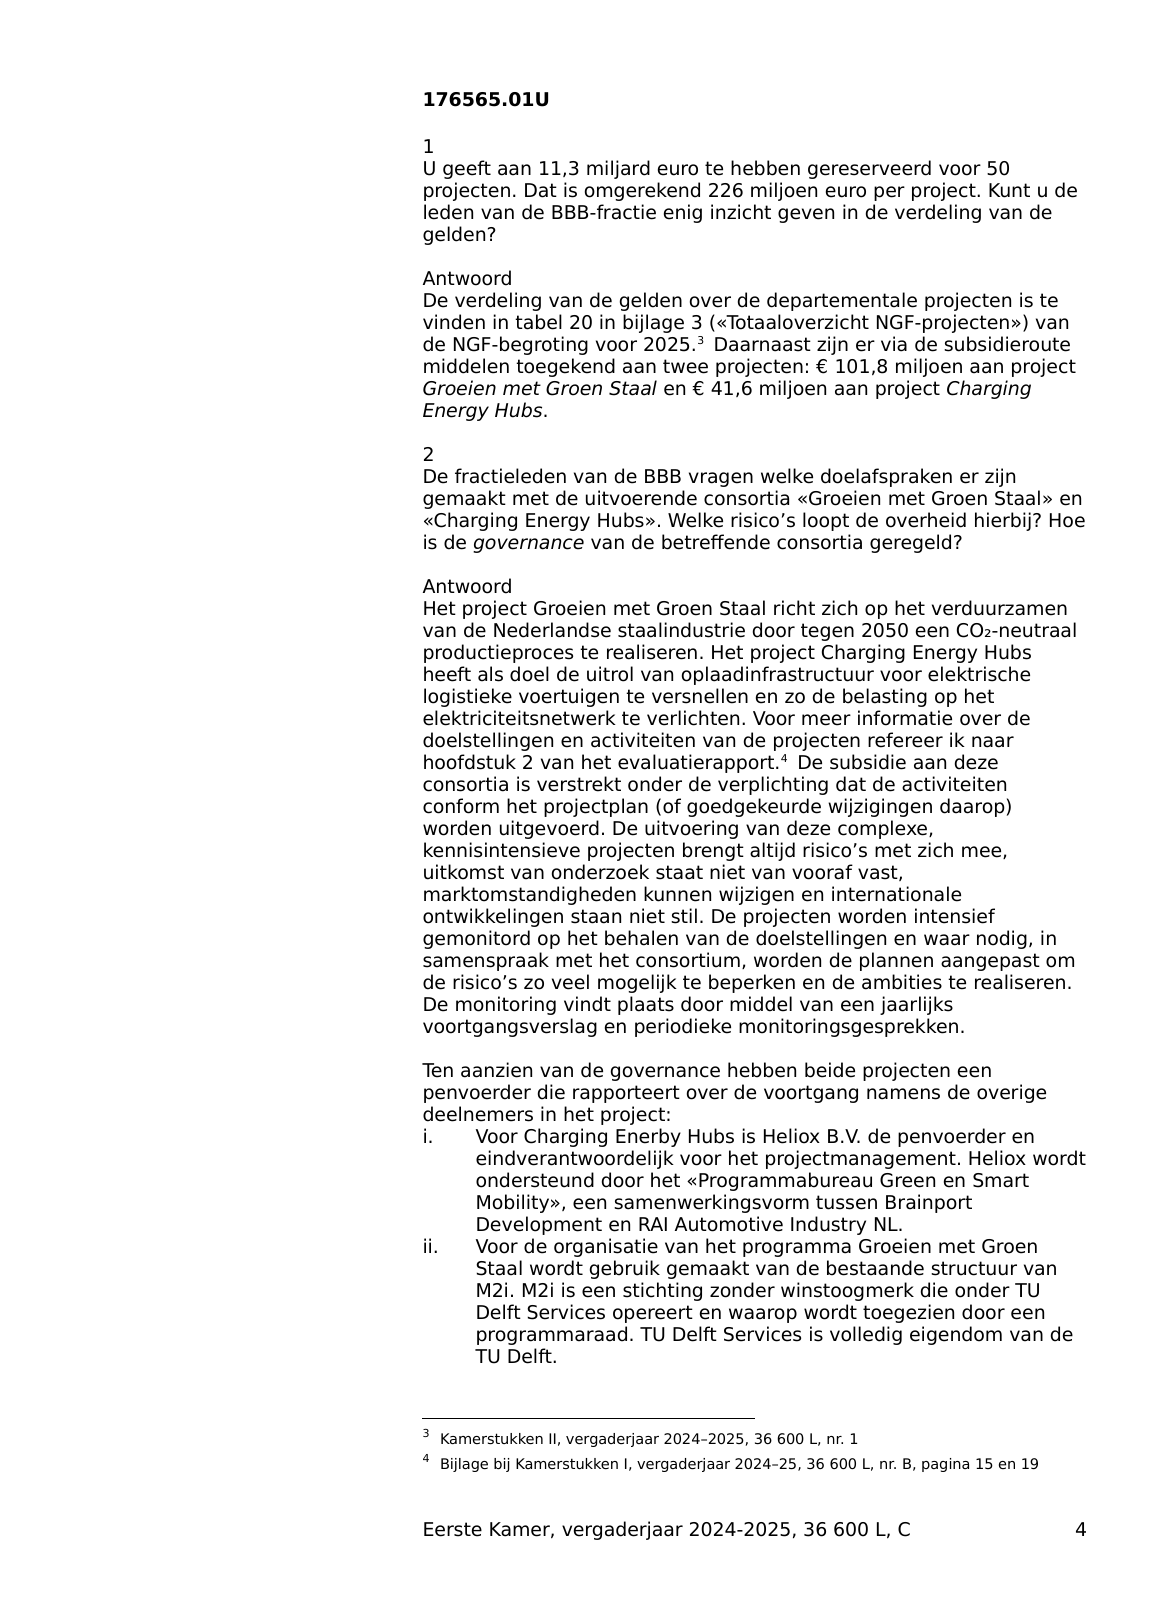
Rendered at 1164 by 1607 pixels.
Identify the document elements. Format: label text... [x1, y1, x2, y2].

text De verdeling van de gelden over de departementale projecten is te vinden in tabel 20 in bijlage 3 («Totaaloverzicht NGF-projecten») van de NGF-begroting voor 2025. Daarnaast zijn er via de subsidieroute middelen toegekend aan twee projecten: € 101,8 miljoen aan project Groeien met Groen Staal en € 41,6 miljoen aan project Charging Energy Hubs. [422, 290, 1087, 422]
text 2 [422, 444, 1087, 466]
text Antwoord [422, 268, 1087, 290]
text U geeft aan 11,3 miljard euro te hebben gereserveerd voor 50 projecten. Dat is omgerekend 226 miljoen euro per project. Kunt u de leden van de BBB-fractie enig inzicht geven in de verdeling van de gelden? [422, 158, 1087, 246]
text Ten aanzien van de governance hebben beide projecten een penvoerder die rapporteert over de voortgang namens de overige deelnemers in het project: [422, 1060, 1087, 1126]
text i. Voor Charging Enerby Hubs is Heliox B.V. de penvoerder en eindverantwoordelijk voor het projectmanagement. Heliox wordt ondersteund door het «Programmabureau Green en Smart Mobility», een samenwerkingsvorm tussen Brainport Development en RAI Automotive Industry NL. [422, 1126, 1087, 1236]
text De fractieleden van de BBB vragen welke doelafspraken er zijn gemaakt met de uitvoerende consortia «Groeien met Groen Staal» en «Charging Energy Hubs». Welke risico’s loopt de overheid hierbij? Hoe is de governance van de betreffende consortia geregeld? [422, 466, 1087, 554]
text Het project Groeien met Groen Staal richt zich op het verduurzamen van de Nederlandse staalindustrie door tegen 2050 een CO₂-neutraal productieproces te realiseren. Het project Charging Energy Hubs heeft als doel de uitrol van oplaadinfrastructuur voor elektrische logistieke voertuigen te versnellen en zo de belasting op het elektriciteitsnetwerk te verlichten. Voor meer informatie over de doelstellingen en activiteiten van de projecten refereer ik naar hoofdstuk 2 van het evaluatierapport. De subsidie aan deze consortia is verstrekt onder de verplichting dat de activiteiten conform het projectplan (of goedgekeurde wijzigingen daarop) worden uitgevoerd. De uitvoering van deze complexe, kennisintensieve projecten brengt altijd risico’s met zich mee, uitkomst van onderzoek staat niet van vooraf vast, marktomstandigheden kunnen wijzigen en internationale ontwikkelingen staan niet stil. De projecten worden intensief gemonitord op het behalen van de doelstellingen en waar nodig, in samenspraak met het consortium, worden de plannen aangepast om de risico’s zo veel mogelijk te beperken en de ambities te realiseren. De monitoring vindt plaats door middel van een jaarlijks voortgangsverslag en periodieke monitoringsgesprekken. [422, 598, 1087, 1038]
text 1 [422, 136, 1087, 158]
text ii. Voor de organisatie van het programma Groeien met Groen Staal wordt gebruik gemaakt van de bestaande structuur van M2i. M2i is een stichting zonder winstoogmerk die onder TU Delft Services opereert en waarop wordt toegezien door een programmaraad. TU Delft Services is volledig eigendom van de TU Delft. [422, 1236, 1087, 1368]
subtitle 176565.01U [422, 89, 1087, 111]
text Antwoord [422, 576, 1087, 598]
text Bijlage bij Kamerstukken I, vergaderjaar 2024–25, 36 600 L, nr. B, pagina 15 en 19 [422, 1452, 1087, 1474]
text Kamerstukken II, vergaderjaar 2024–2025, 36 600 L, nr. 1 [422, 1427, 1087, 1449]
